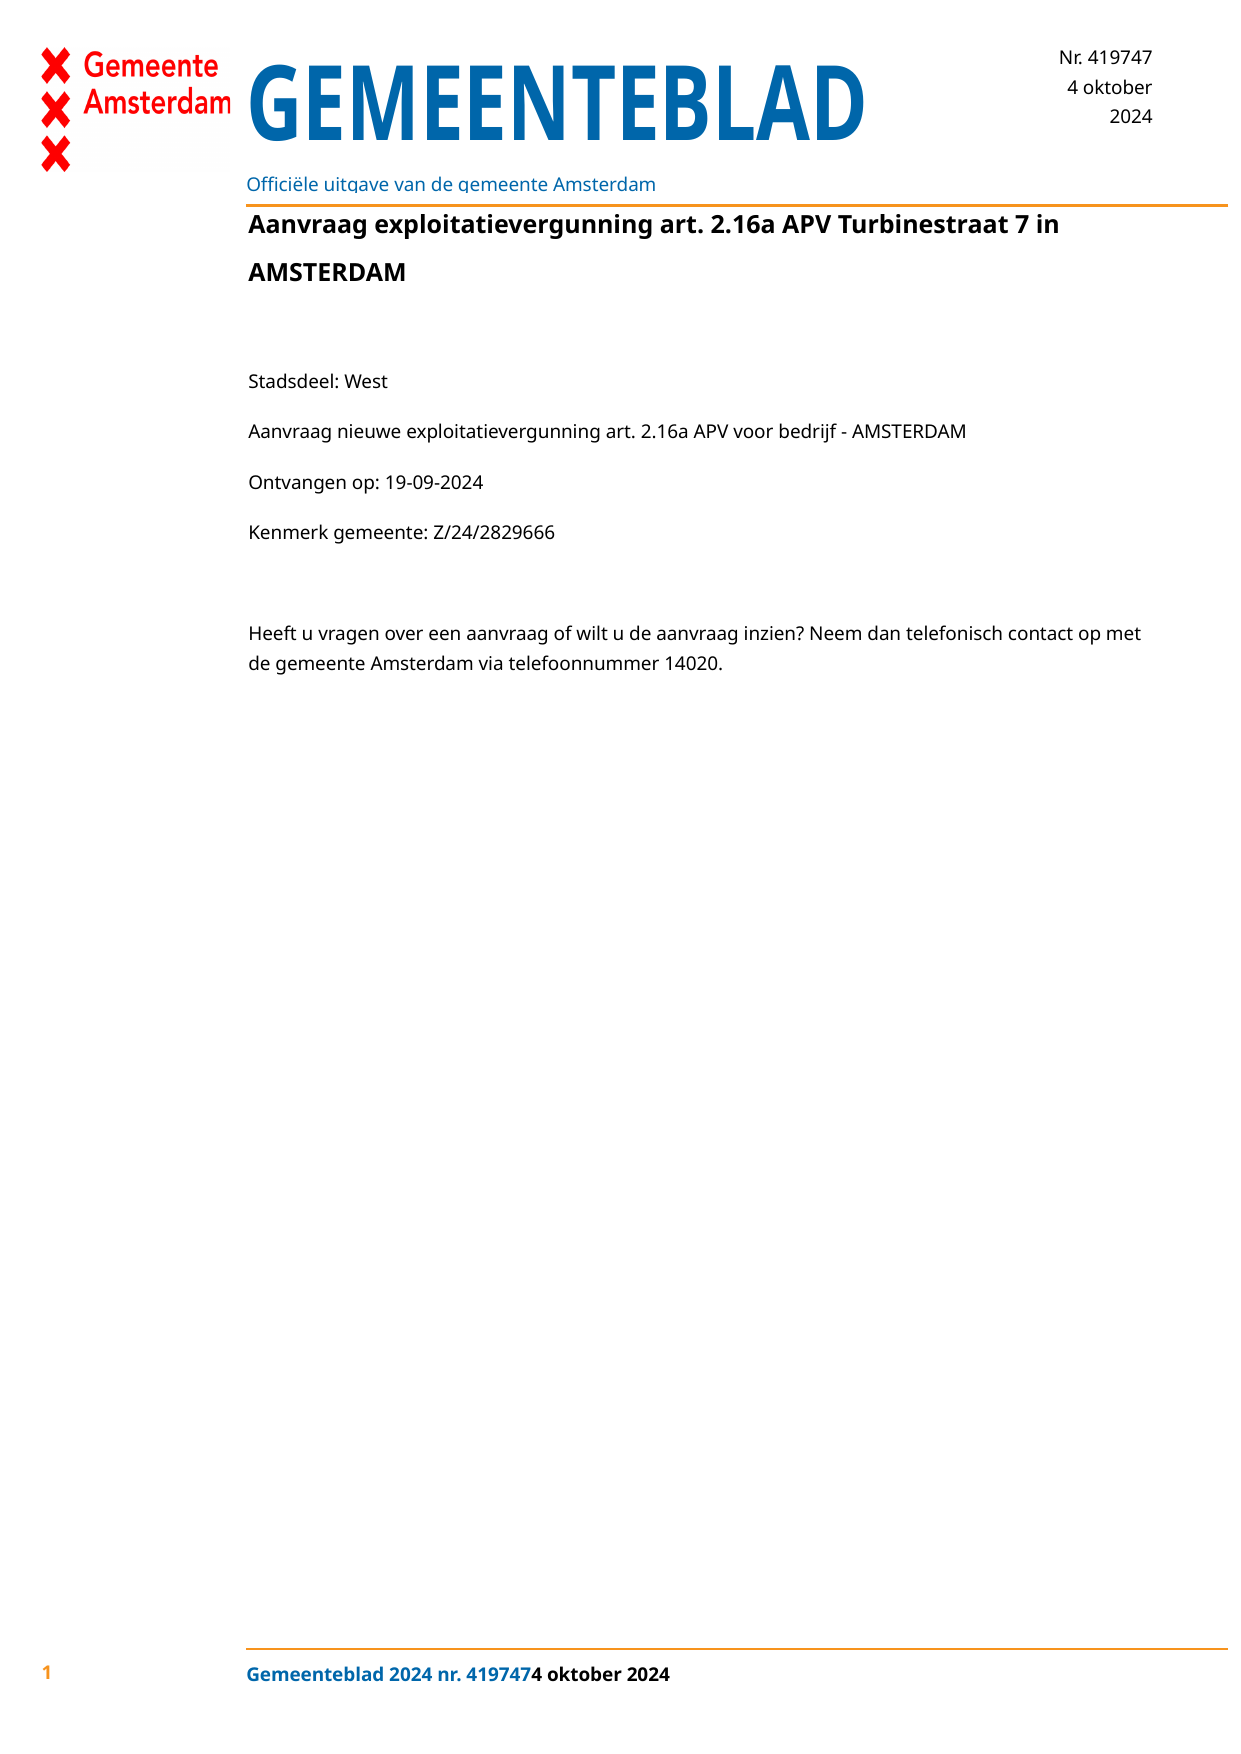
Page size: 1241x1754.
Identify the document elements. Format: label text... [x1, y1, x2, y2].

text Aanvraag exploitatievergunning art. 2.16a APV Turbinestraat 7 in AMSTERDAM [248, 207, 1152, 288]
text Stadsdeel: West [248, 368, 1152, 394]
text Heeft u vragen over een aanvraag of wilt u de aanvraag inzien? Neem dan telefonisch contact op met de gemeente Amsterdam via telefoonnummer 14020. [248, 620, 1152, 676]
picture [41, 47, 231, 172]
text Aanvraag nieuwe exploitatievergunning art. 2.16a APV voor bedrijf - AMSTERDAM [248, 419, 1152, 444]
text Ontvangen op: 19-09-2024 [248, 469, 1152, 495]
text Kenmerk gemeente: Z/24/2829666 [248, 519, 1152, 545]
